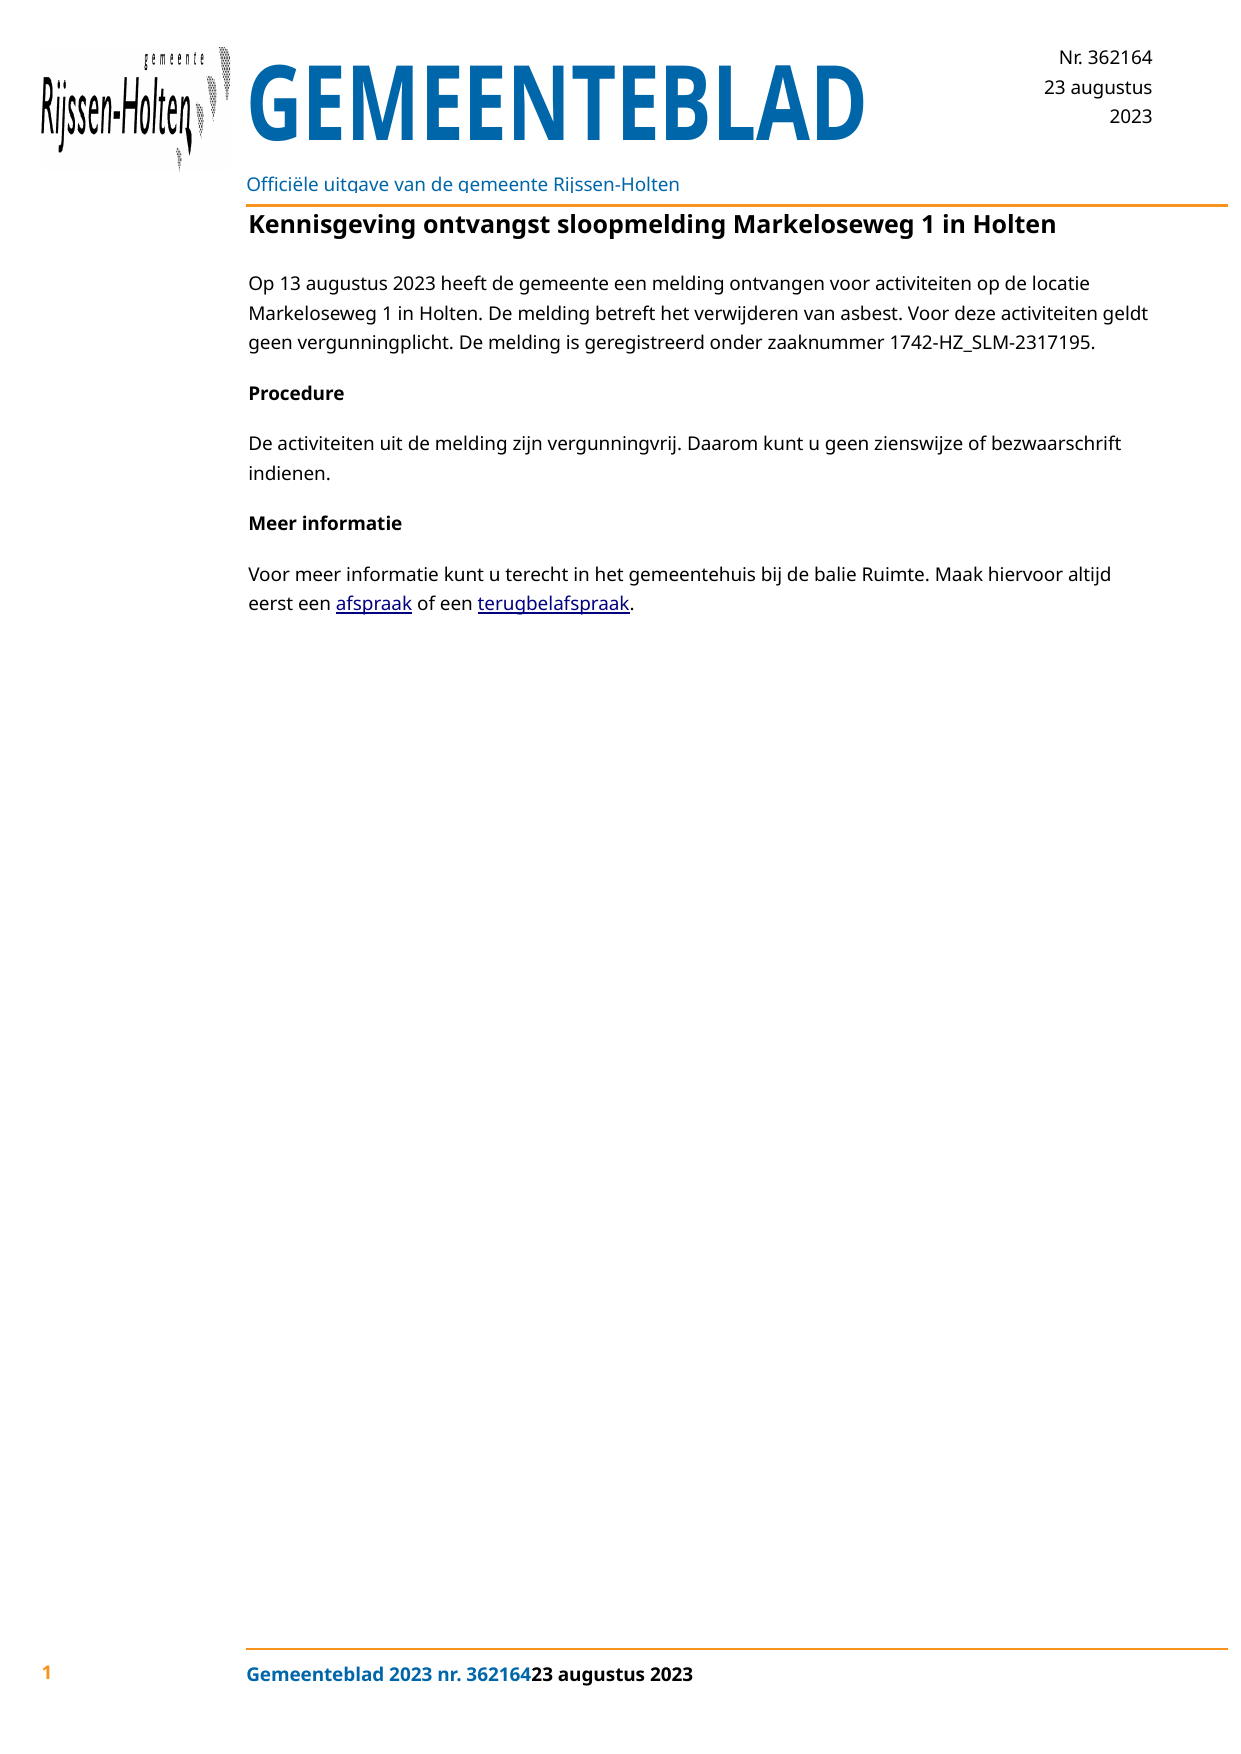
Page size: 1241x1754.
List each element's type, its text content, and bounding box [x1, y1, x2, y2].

text Meer informatie [248, 510, 1152, 536]
text Voor meer informatie kunt u terecht in het gemeentehuis bij de balie Ruimte. Maak hiervoor altijd eerst een afspraak of een terugbelafspraak. [248, 561, 1152, 616]
text Op 13 augustus 2023 heeft de gemeente een melding ontvangen voor activiteiten op de locatie Markeloseweg 1 in Holten. De melding betreft het verwijderen van asbest. Voor deze activiteiten geldt geen vergunningplicht. De melding is geregistreerd onder zaaknummer 1742-HZ_SLM-2317195. [248, 270, 1152, 355]
text Procedure [248, 380, 1152, 406]
text Kennisgeving ontvangst sloopmelding Markeloseweg 1 in Holten [248, 207, 1152, 241]
picture [41, 47, 231, 172]
text De activiteiten uit de melding zijn vergunningvrij. Daarom kunt u geen zienswijze of bezwaarschrift indienen. [248, 430, 1152, 486]
